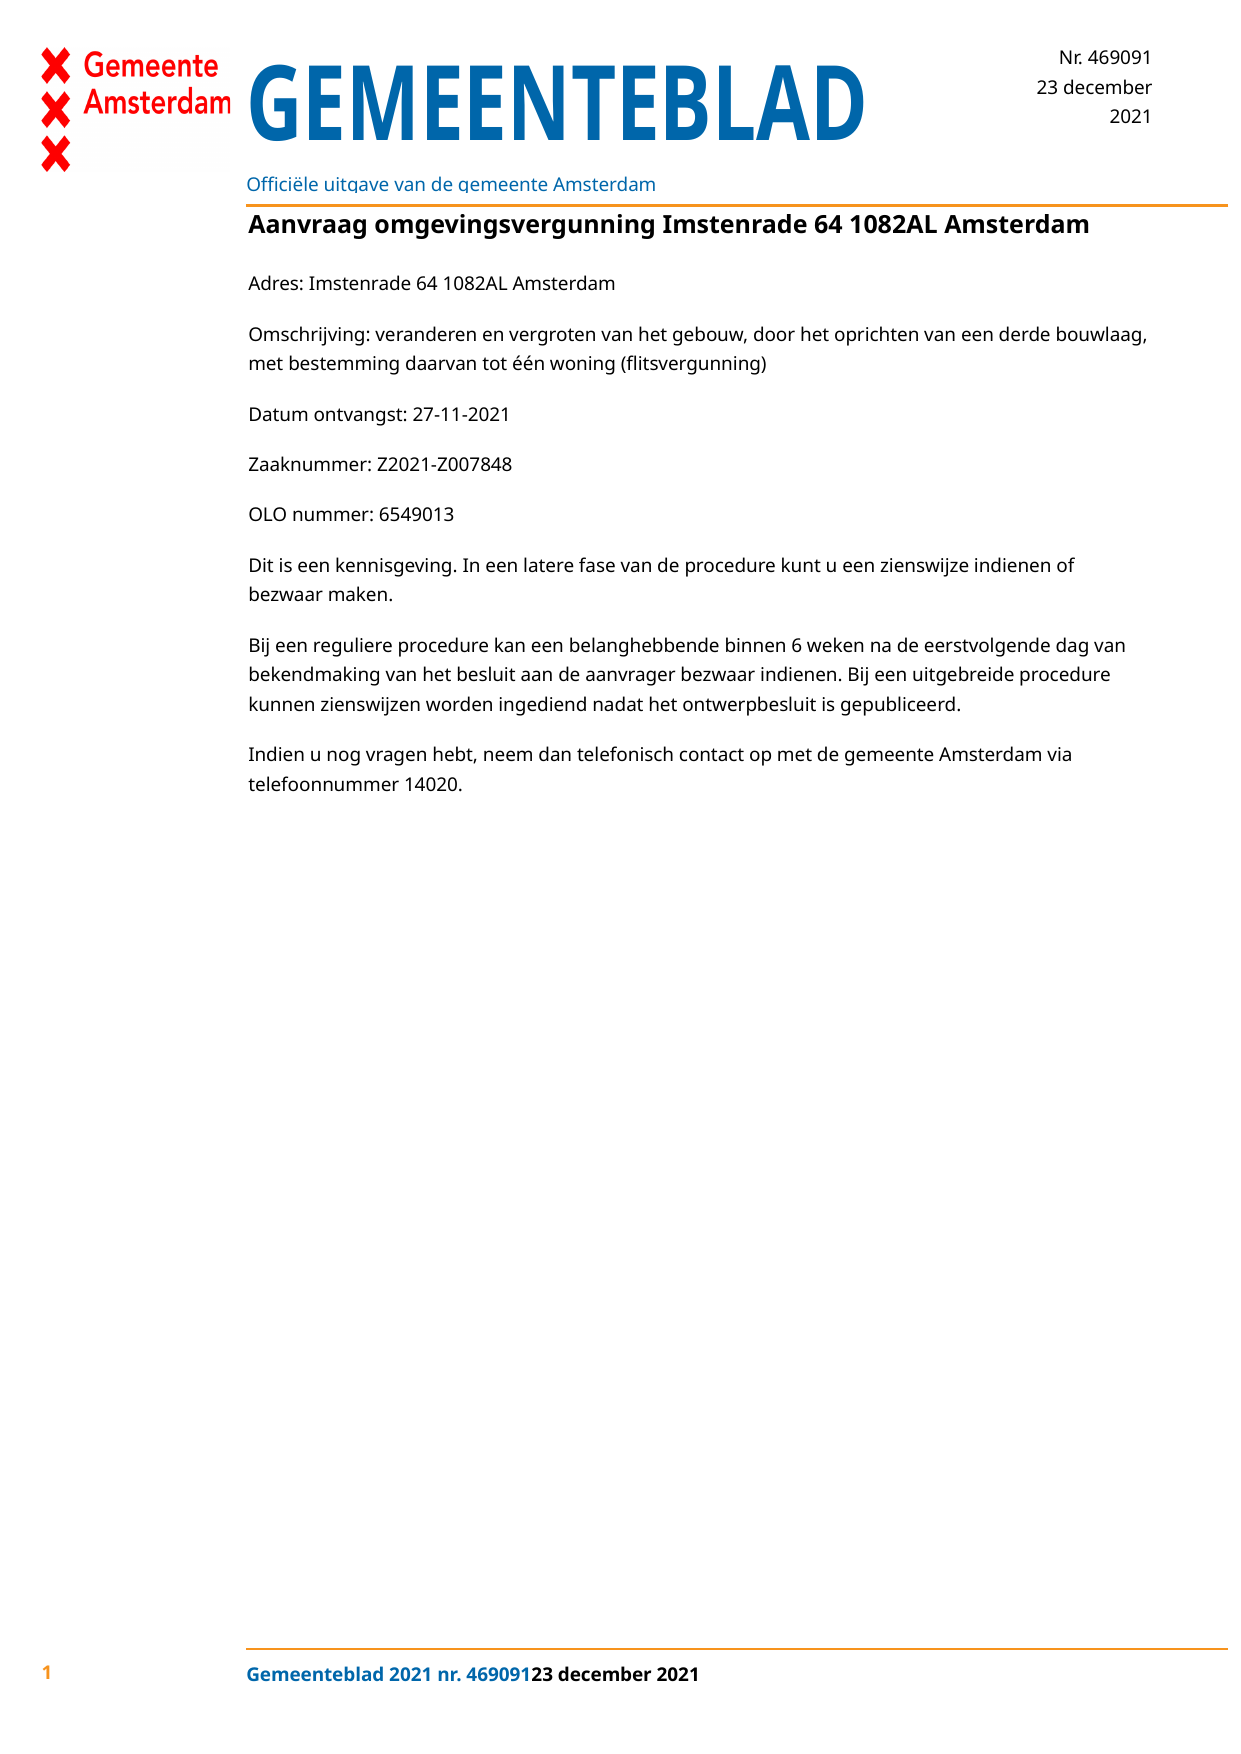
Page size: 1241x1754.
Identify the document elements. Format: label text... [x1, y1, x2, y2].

text Adres: Imstenrade 64 1082AL Amsterdam [248, 270, 1152, 296]
text Aanvraag omgevingsvergunning Imstenrade 64 1082AL Amsterdam [248, 207, 1152, 241]
picture [41, 47, 231, 172]
text Indien u nog vragen hebt, neem dan telefonisch contact op met de gemeente Amsterdam via telefoonnummer 14020. [248, 742, 1152, 797]
text OLO nummer: 6549013 [248, 502, 1152, 527]
text Dit is een kennisgeving. In een latere fase van de procedure kunt u een zienswijze indienen of bezwaar maken. [248, 552, 1152, 607]
text Zaaknummer: Z2021-Z007848 [248, 451, 1152, 477]
text Bij een reguliere procedure kan een belanghebbende binnen 6 weken na de eerstvolgende dag van bekendmaking van het besluit aan de aanvrager bezwaar indienen. Bij een uitgebreide procedure kunnen zienswijzen worden ingediend nadat het ontwerpbesluit is gepubliceerd. [248, 632, 1152, 717]
text Omschrijving: veranderen en vergroten van het gebouw, door het oprichten van een derde bouwlaag, met bestemming daarvan tot één woning (flitsvergunning) [248, 321, 1152, 376]
text Datum ontvangst: 27-11-2021 [248, 401, 1152, 426]
